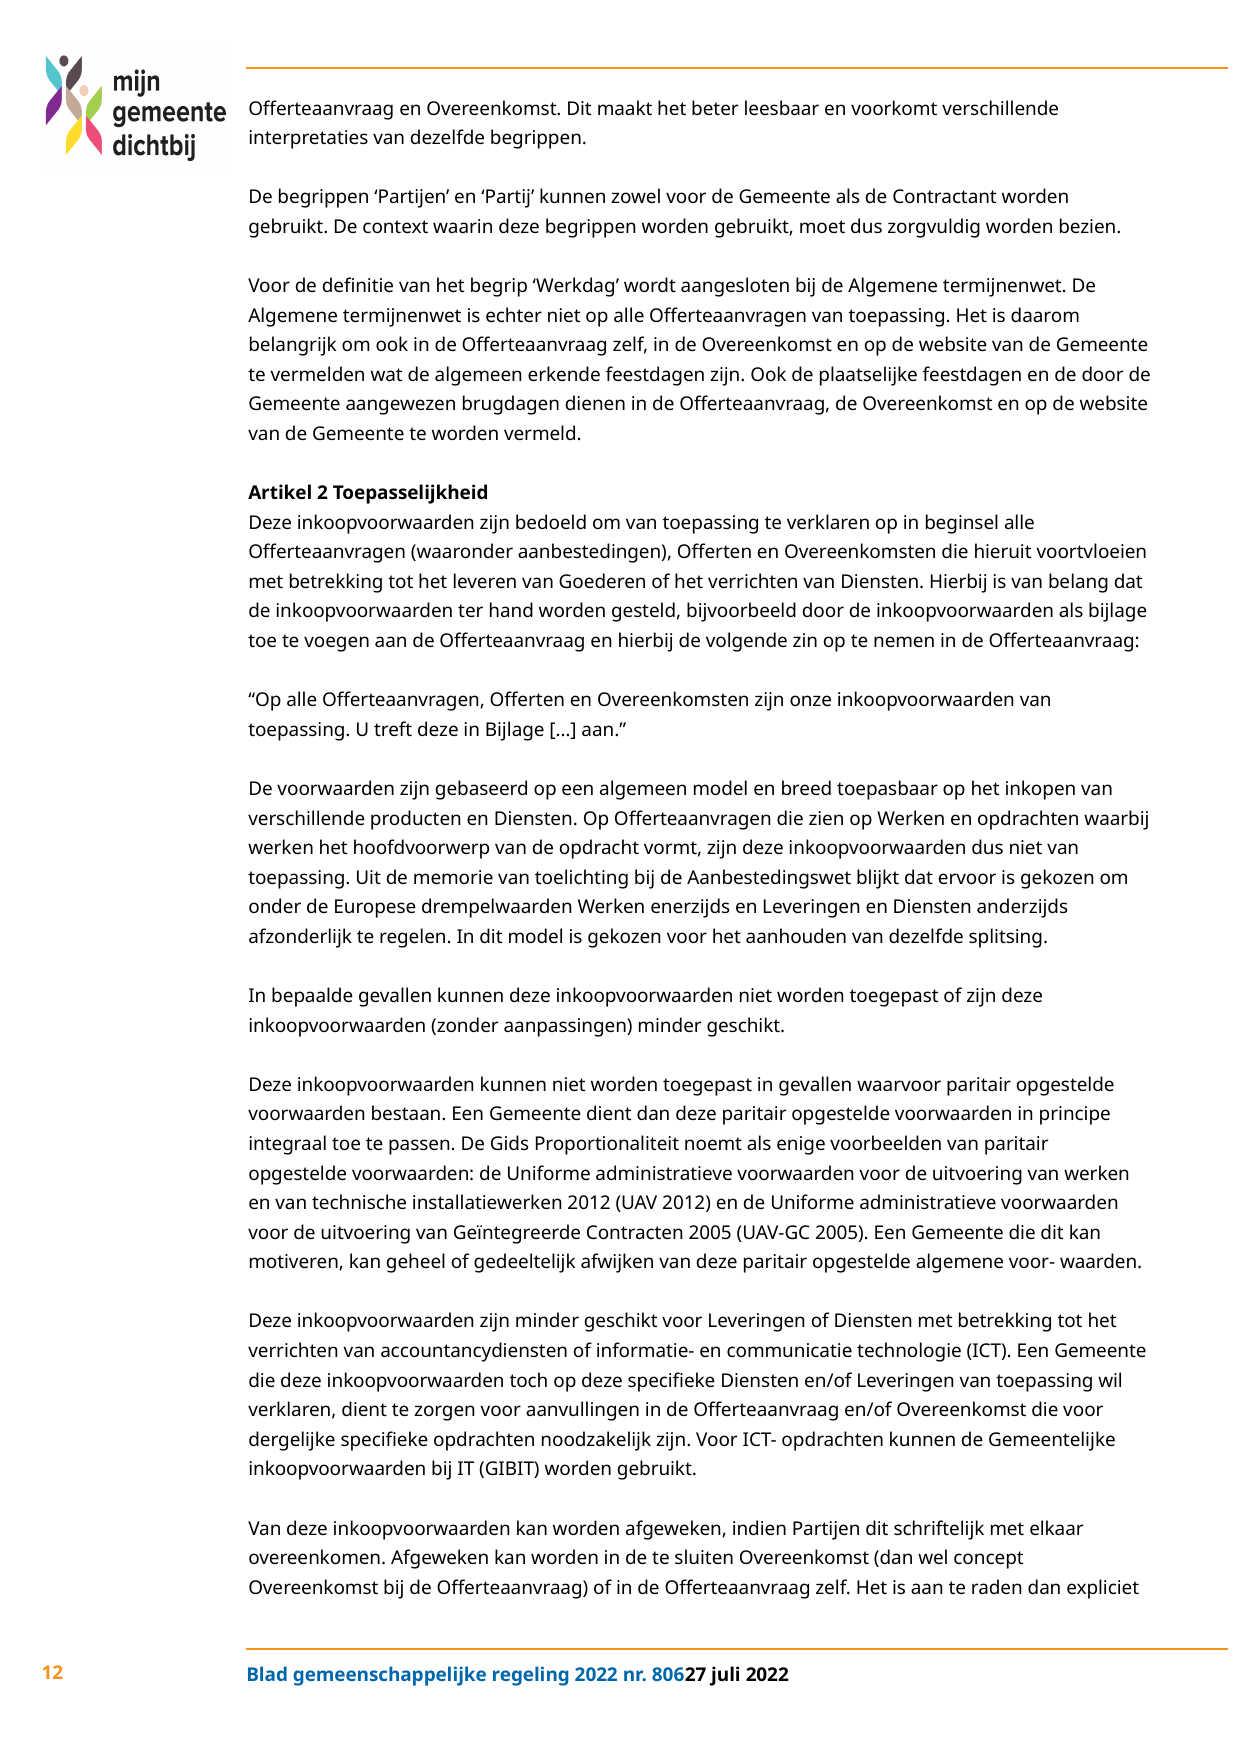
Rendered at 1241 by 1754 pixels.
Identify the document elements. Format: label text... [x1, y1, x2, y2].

text Deze inkoopvoorwaarden kunnen niet worden toegepast in gevallen waarvoor paritair opgestelde voorwaarden bestaan. Een Gemeente dient dan deze paritair opgestelde voorwaarden in principe integraal toe te passen. De Gids Proportionaliteit noemt als enige voorbeelden van paritair opgestelde voorwaarden: de Uniforme administratieve voorwaarden voor de uitvoering van werken en van technische installatiewerken 2012 (UAV 2012) en de Uniforme administratieve voorwaarden voor de uitvoering van Geïntegreerde Contracten 2005 (UAV-GC 2005). Een Gemeente die dit kan motiveren, kan geheel of gedeeltelijk afwijken van deze paritair opgestelde algemene voor- waarden. [248, 1071, 1152, 1274]
text Van deze inkoopvoorwaarden kan worden afgeweken, indien Partijen dit schriftelijk met elkaar overeenkomen. Afgeweken kan worden in de te sluiten Overeenkomst (dan wel concept Overeenkomst bij de Offerteaanvraag) of in de Offerteaanvraag zelf. Het is aan te raden dan expliciet [248, 1515, 1152, 1600]
text De voorwaarden zijn gebaseerd op een algemeen model en breed toepasbaar op het inkopen van verschillende producten en Diensten. Op Offerteaanvragen die zien op Werken en opdrachten waarbij werken het hoofdvoorwerp van de opdracht vormt, zijn deze inkoopvoorwaarden dus niet van toepassing. Uit de memorie van toelichting bij de Aanbestedingswet blijkt dat ervoor is gekozen om onder de Europese drempelwaarden Werken enerzijds en Leveringen en Diensten anderzijds afzonderlijk te regelen. In dit model is gekozen voor het aanhouden van dezelfde splitsing. [248, 775, 1152, 949]
picture [41, 47, 231, 172]
text Voor de definitie van het begrip ‘Werkdag’ wordt aangesloten bij de Algemene termijnenwet. De Algemene termijnenwet is echter niet op alle Offerteaanvragen van toepassing. Het is daarom belangrijk om ook in de Offerteaanvraag zelf, in de Overeenkomst en op de website van de Gemeente te vermelden wat de algemeen erkende feestdagen zijn. Ook de plaatselijke feestdagen en de door de Gemeente aangewezen brugdagen dienen in de Offerteaanvraag, de Overeenkomst en op de website van de Gemeente te worden vermeld. [248, 272, 1152, 446]
text Offerteaanvraag en Overeenkomst. Dit maakt het beter leesbaar en voorkomt verschillende interpretaties van dezelfde begrippen. [248, 95, 1152, 150]
text Artikel 2 Toepasselijkheid [248, 479, 1152, 505]
text Deze inkoopvoorwaarden zijn minder geschikt voor Leveringen of Diensten met betrekking tot het verrichten van accountancydiensten of informatie- en communicatie technologie (ICT). Een Gemeente die deze inkoopvoorwaarden toch op deze specifieke Diensten en/of Leveringen van toepassing wil verklaren, dient te zorgen voor aanvullingen in de Offerteaanvraag en/of Overeenkomst die voor dergelijke specifieke opdrachten noodzakelijk zijn. Voor ICT- opdrachten kunnen de Gemeentelijke inkoopvoorwaarden bij IT (GIBIT) worden gebruikt. [248, 1308, 1152, 1481]
text De begrippen ‘Partijen’ en ‘Partij’ kunnen zowel voor de Gemeente als de Contractant worden gebruikt. De context waarin deze begrippen worden gebruikt, moet dus zorgvuldig worden bezien. [248, 183, 1152, 239]
text Deze inkoopvoorwaarden zijn bedoeld om van toepassing te verklaren op in beginsel alle Offerteaanvragen (waaronder aanbestedingen), Offerten en Overeenkomsten die hieruit voortvloeien met betrekking tot het leveren van Goederen of het verrichten van Diensten. Hierbij is van belang dat de inkoopvoorwaarden ter hand worden gesteld, bijvoorbeeld door de inkoopvoorwaarden als bijlage toe te voegen aan de Offerteaanvraag en hierbij de volgende zin op te nemen in de Offerteaanvraag: [248, 509, 1152, 653]
text In bepaalde gevallen kunnen deze inkoopvoorwaarden niet worden toegepast of zijn deze inkoopvoorwaarden (zonder aanpassingen) minder geschikt. [248, 982, 1152, 1038]
text “Op alle Offerteaanvragen, Offerten en Overeenkomsten zijn onze inkoopvoorwaarden van toepassing. U treft deze in Bijlage […] aan.” [248, 686, 1152, 742]
